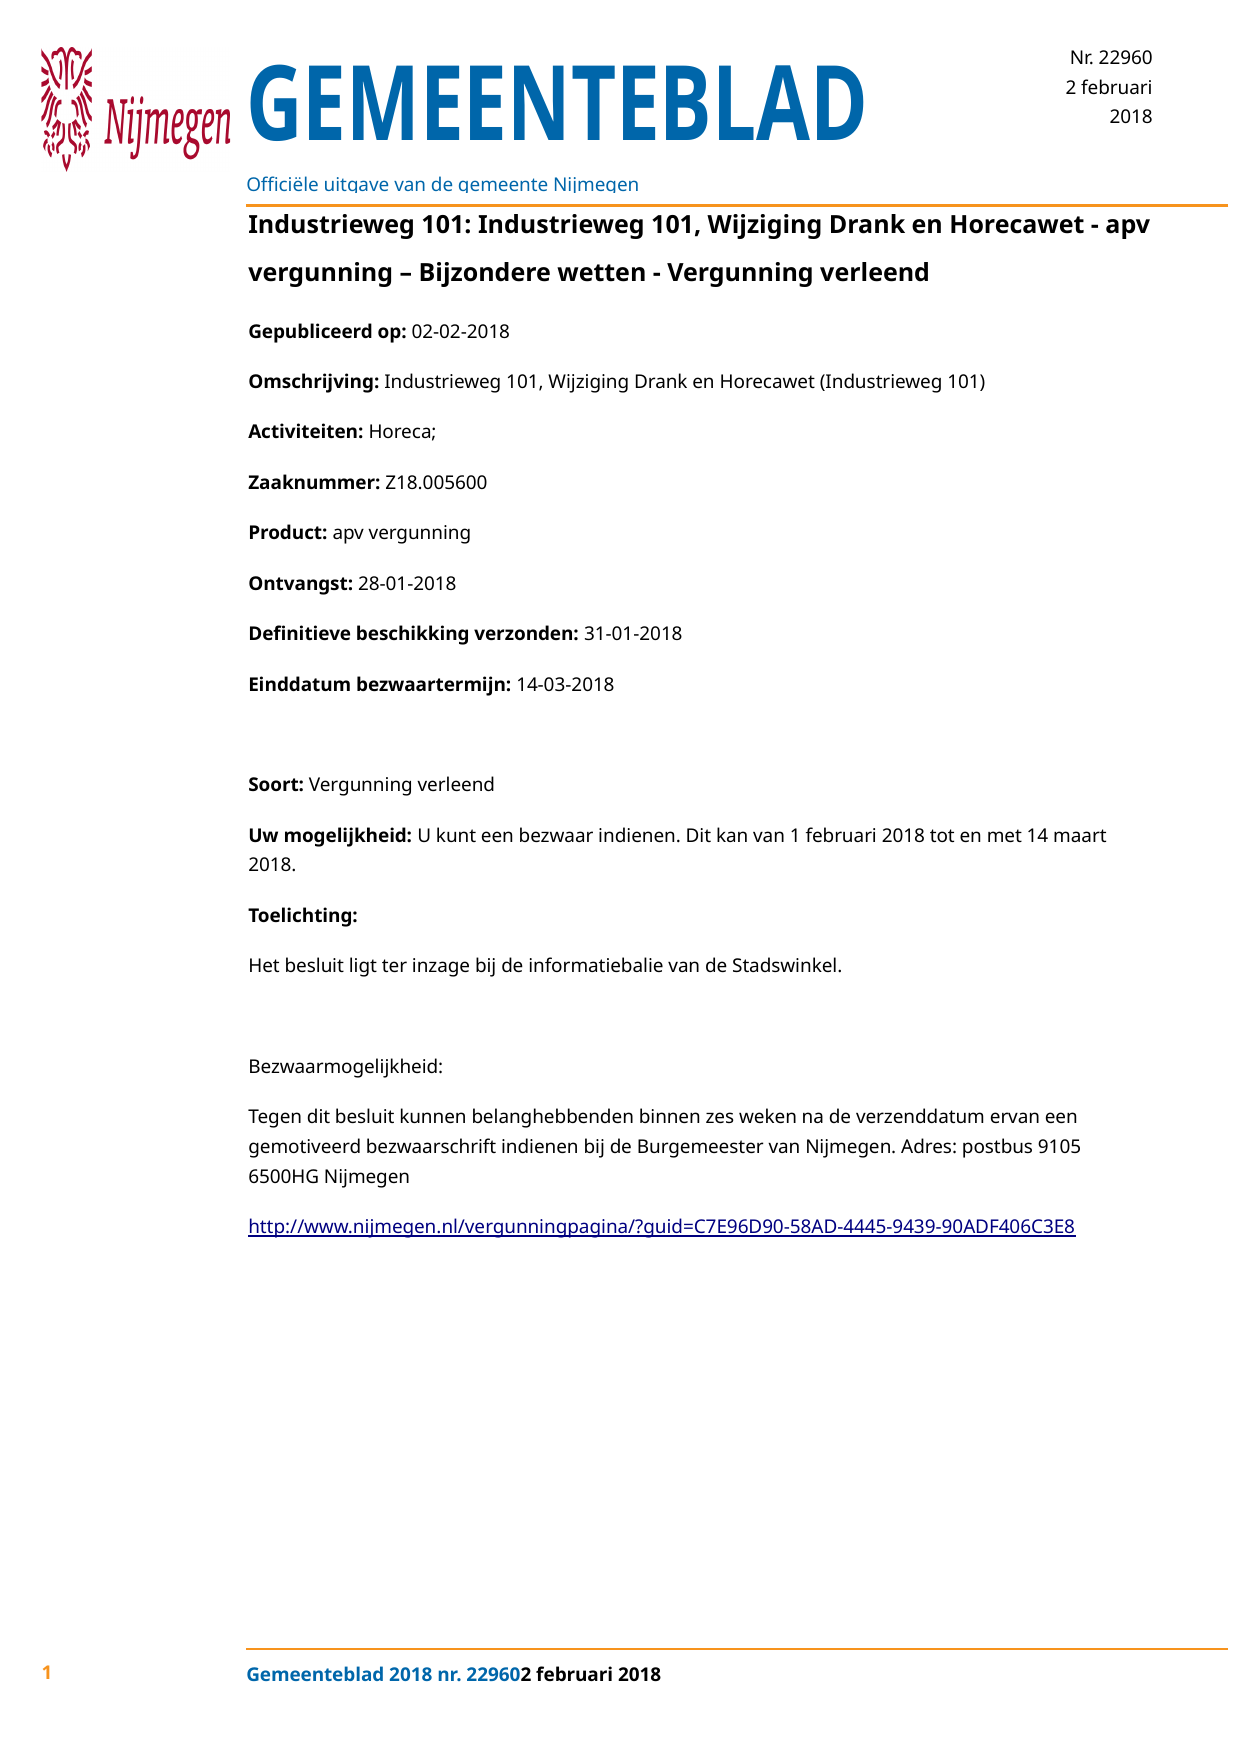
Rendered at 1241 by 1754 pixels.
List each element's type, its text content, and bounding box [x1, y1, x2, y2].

text Activiteiten: Horeca; [248, 419, 1152, 444]
text Definitieve beschikking verzonden: 31-01-2018 [248, 620, 1152, 646]
text Product: apv vergunning [248, 519, 1152, 545]
text Omschrijving: Industrieweg 101, Wijziging Drank en Horecawet (Industrieweg 101) [248, 368, 1152, 394]
text Soort: Vergunning verleend [248, 772, 1152, 797]
text Toelichting: [248, 902, 1152, 928]
text Bezwaarmogelijkheid: [248, 1053, 1152, 1079]
text Uw mogelijkheid: U kunt een bezwaar indienen. Dit kan van 1 februari 2018 tot en met 14 maart 2018. [248, 822, 1152, 877]
text Industrieweg 101: Industrieweg 101, Wijziging Drank en Horecawet - apv vergunning – Bijzondere wetten - Vergunning verleend [248, 207, 1152, 288]
text Het besluit ligt ter inzage bij de informatiebalie van de Stadswinkel. [248, 952, 1152, 978]
text http://www.nijmegen.nl/vergunningpagina/?guid=C7E96D90-58AD-4445-9439-90ADF406C3E8 [248, 1213, 1152, 1239]
text Einddatum bezwaartermijn: 14-03-2018 [248, 671, 1152, 697]
text Gepubliceerd op: 02-02-2018 [248, 318, 1152, 344]
text Ontvangst: 28-01-2018 [248, 570, 1152, 596]
text Zaaknummer: Z18.005600 [248, 469, 1152, 495]
text Tegen dit besluit kunnen belanghebbenden binnen zes weken na de verzenddatum ervan een gemotiveerd bezwaarschrift indienen bij de Burgemeester van Nijmegen. Adres: postbus 9105 6500HG Nijmegen [248, 1104, 1152, 1189]
picture [41, 47, 231, 172]
